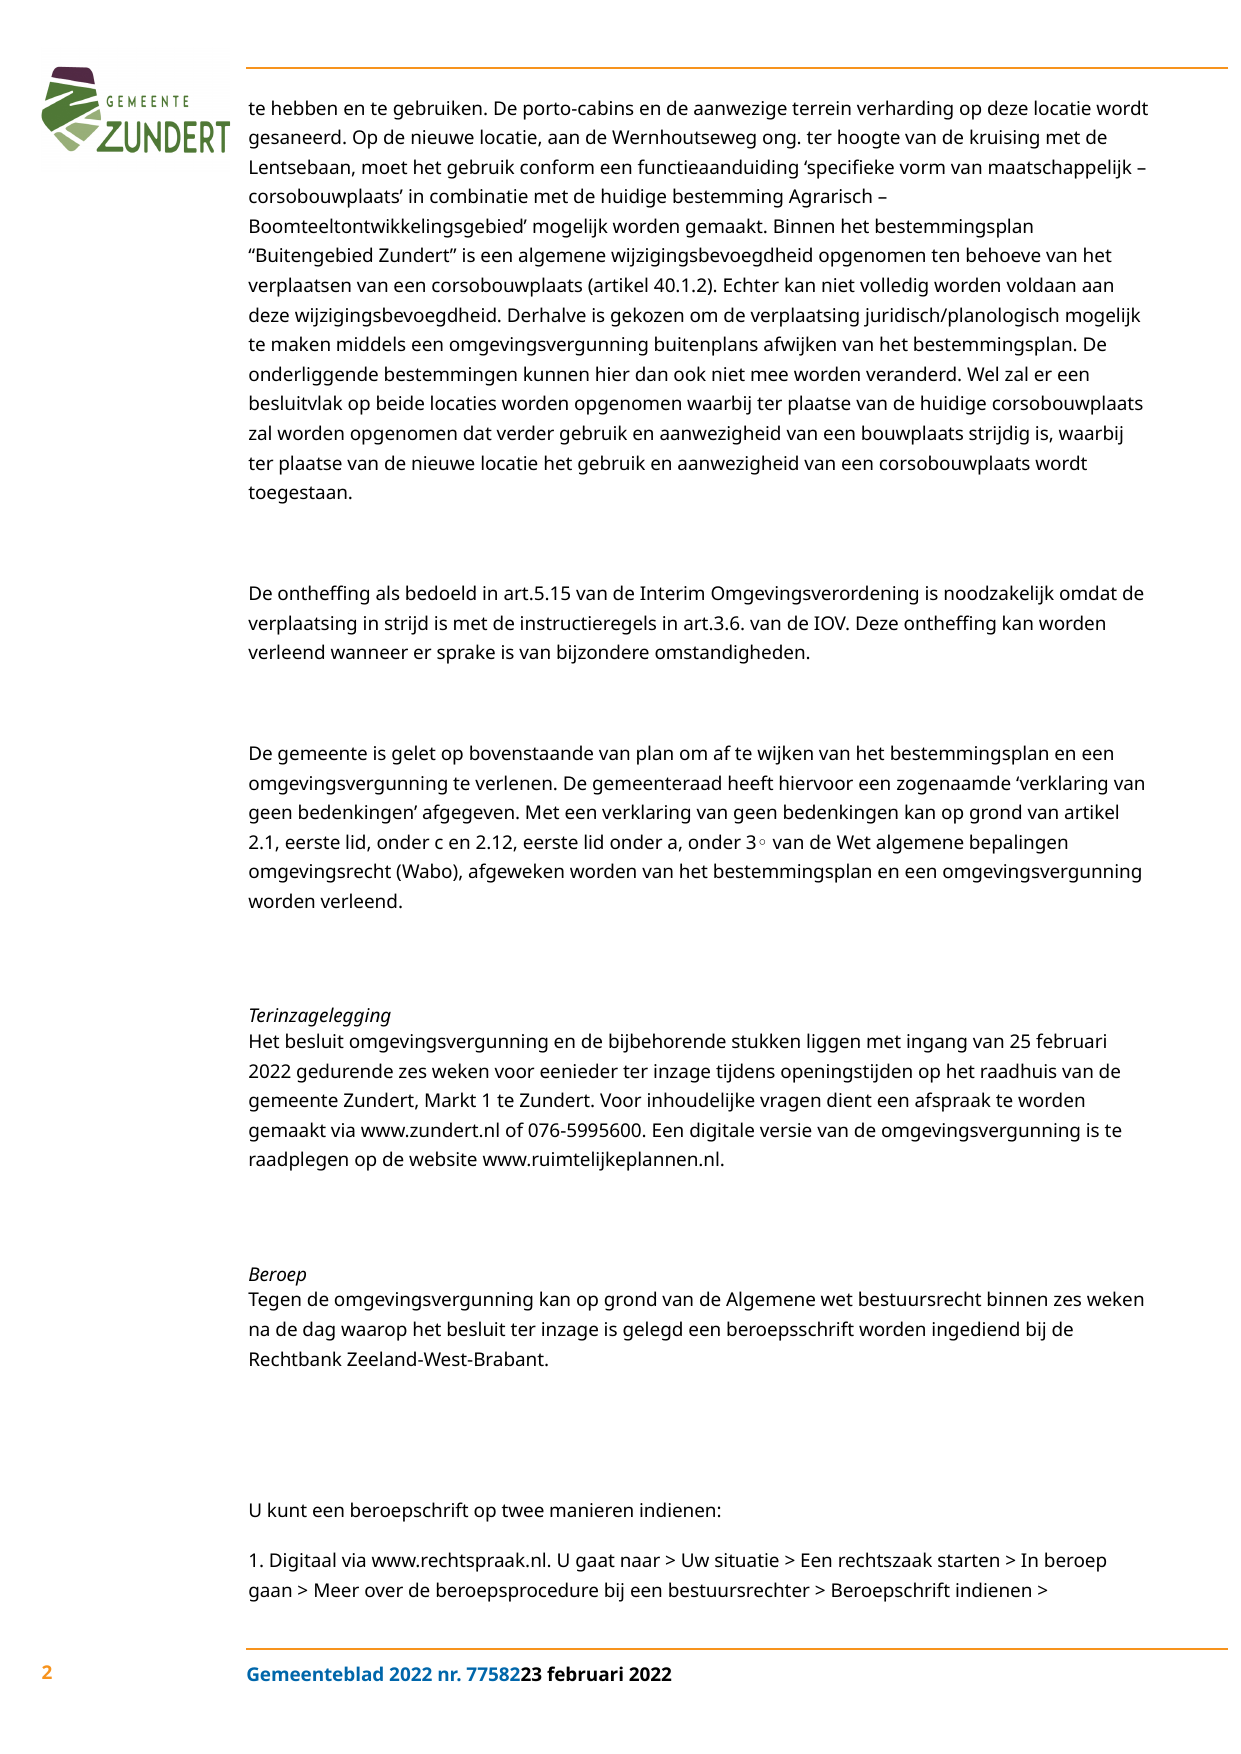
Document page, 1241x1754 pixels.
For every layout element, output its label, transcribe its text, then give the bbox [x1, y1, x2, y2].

text Beroep [248, 1261, 1152, 1287]
picture [41, 47, 231, 172]
text Terinzagelegging [248, 1002, 1152, 1028]
text U kunt een beroepschrift op twee manieren indienen: [248, 1497, 1152, 1523]
text De gemeente is gelet op bovenstaande van plan om af te wijken van het bestemmingsplan en een omgevingsvergunning te verlenen. De gemeenteraad heeft hiervoor een zogenaamde ‘verklaring van geen bedenkingen’ afgegeven. Met een verklaring van geen bedenkingen kan op grond van artikel 2.1, eerste lid, onder c en 2.12, eerste lid onder a, onder 3◦ van de Wet algemene bepalingen omgevingsrecht (Wabo), afgeweken worden van het bestemmingsplan en een omgevingsvergunning worden verleend. [248, 740, 1152, 914]
text te hebben en te gebruiken. De porto-cabins en de aanwezige terrein verharding op deze locatie wordt gesaneerd. Op de nieuwe locatie, aan de Wernhoutseweg ong. ter hoogte van de kruising met de Lentsebaan, moet het gebruik conform een functieaanduiding ‘specifieke vorm van maatschappelijk – corsobouwplaats’ in combinatie met de huidige bestemming Agrarisch – Boomteeltontwikkelingsgebied’ mogelijk worden gemaakt. Binnen het bestemmingsplan “Buitengebied Zundert” is een algemene wijzigingsbevoegdheid opgenomen ten behoeve van het verplaatsen van een corsobouwplaats (artikel 40.1.2). Echter kan niet volledig worden voldaan aan deze wijzigingsbevoegdheid. Derhalve is gekozen om de verplaatsing juridisch/planologisch mogelijk te maken middels een omgevingsvergunning buitenplans afwijken van het bestemmingsplan. De onderliggende bestemmingen kunnen hier dan ook niet mee worden veranderd. Wel zal er een besluitvlak op beide locaties worden opgenomen waarbij ter plaatse van de huidige corsobouwplaats zal worden opgenomen dat verder gebruik en aanwezigheid van een bouwplaats strijdig is, waarbij ter plaatse van de nieuwe locatie het gebruik en aanwezigheid van een corsobouwplaats wordt toegestaan. [248, 95, 1152, 505]
text Het besluit omgevingsvergunning en de bijbehorende stukken liggen met ingang van 25 februari 2022 gedurende zes weken voor eenieder ter inzage tijdens openingstijden op het raadhuis van de gemeente Zundert, Markt 1 te Zundert. Voor inhoudelijke vragen dient een afspraak te worden gemaakt via www.zundert.nl of 076-5995600. Een digitale versie van de omgevingsvergunning is te raadplegen op de website www.ruimtelijkeplannen.nl. [248, 1028, 1152, 1172]
text 1. Digitaal via www.rechtspraak.nl. U gaat naar > Uw situatie > Een rechtszaak starten > In beroep gaan > Meer over de beroepsprocedure bij een bestuursrechter > Beroepschrift indienen > [248, 1547, 1152, 1603]
text De ontheffing als bedoeld in art.5.15 van de Interim Omgevingsverordening is noodzakelijk omdat de verplaatsing in strijd is met de instructieregels in art.3.6. van de IOV. Deze ontheffing kan worden verleend wanneer er sprake is van bijzondere omstandigheden. [248, 580, 1152, 665]
text Tegen de omgevingsvergunning kan op grond van de Algemene wet bestuursrecht binnen zes weken na de dag waarop het besluit ter inzage is gelegd een beroepsschrift worden ingediend bij de Rechtbank Zeeland-West-Brabant. [248, 1287, 1152, 1372]
